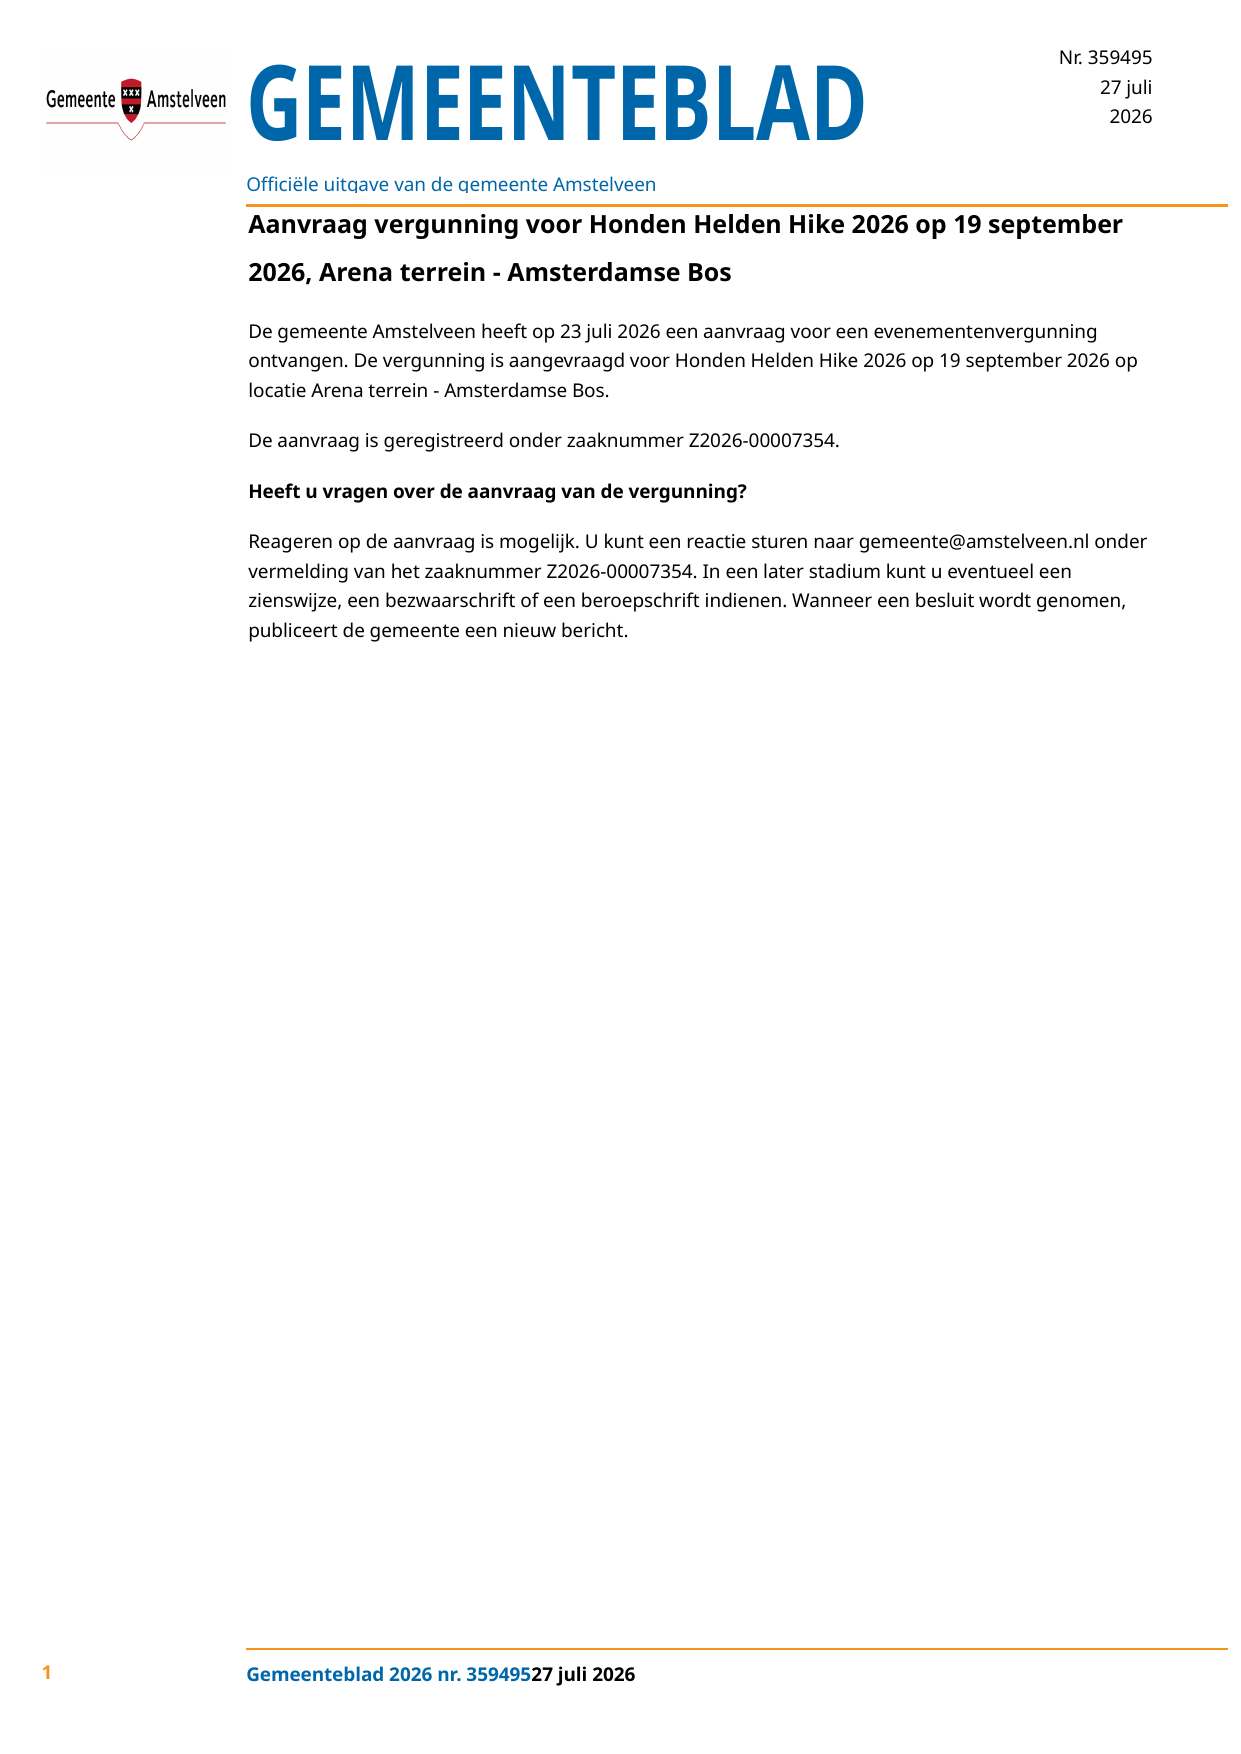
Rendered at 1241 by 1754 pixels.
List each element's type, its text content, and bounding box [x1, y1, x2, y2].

text Aanvraag vergunning voor Honden Helden Hike 2026 op 19 september 2026, Arena terrein - Amsterdamse Bos [248, 207, 1152, 288]
text De gemeente Amstelveen heeft op 23 juli 2026 een aanvraag voor een evenementenvergunning ontvangen. De vergunning is aangevraagd voor Honden Helden Hike 2026 op 19 september 2026 op locatie Arena terrein - Amsterdamse Bos. [248, 318, 1152, 403]
text De aanvraag is geregistreerd onder zaaknummer Z2026-00007354. [248, 427, 1152, 453]
picture [41, 47, 231, 172]
text Reageren op de aanvraag is mogelijk. U kunt een reactie sturen naar gemeente@amstelveen.nl onder vermelding van het zaaknummer Z2026-00007354. In een later stadium kunt u eventueel een zienswijze, een bezwaarschrift of een beroepschrift indienen. Wanneer een besluit wordt genomen, publiceert de gemeente een nieuw bericht. [248, 528, 1152, 643]
text Heeft u vragen over de aanvraag van de vergunning? [248, 478, 1152, 504]
